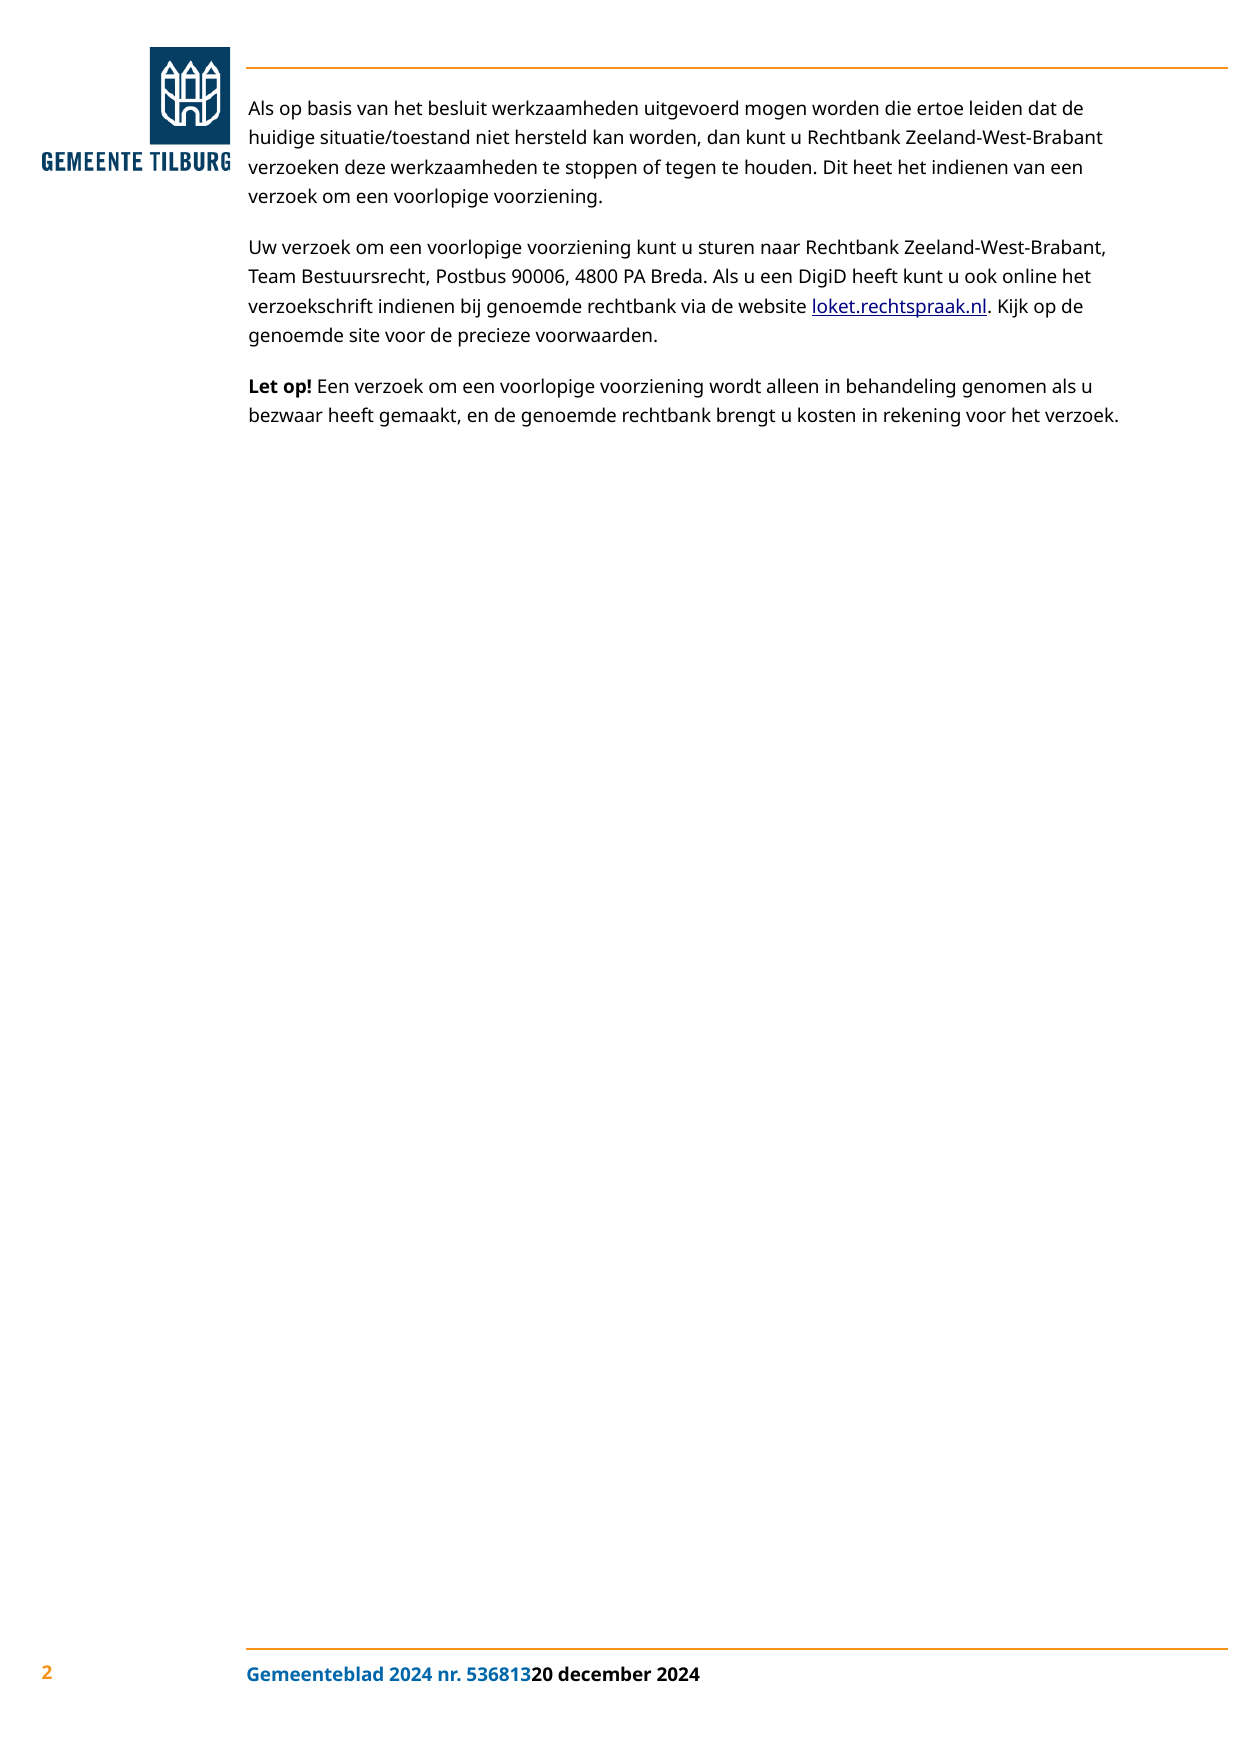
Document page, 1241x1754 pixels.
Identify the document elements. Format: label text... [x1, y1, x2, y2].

picture [41, 47, 231, 172]
text Let op! Een verzoek om een voorlopige voorziening wordt alleen in behandeling genomen als u bezwaar heeft gemaakt, en de genoemde rechtbank brengt u kosten in rekening voor het verzoek. [248, 373, 1152, 428]
text Uw verzoek om een voorlopige voorziening kunt u sturen naar Rechtbank Zeeland-West-Brabant, Team Bestuursrecht, Postbus 90006, 4800 PA Breda. Als u een DigiD heeft kunt u ook online het verzoekschrift indienen bij genoemde rechtbank via de website loket.rechtspraak.nl. Kijk op de genoemde site voor de precieze voorwaarden. [248, 234, 1152, 348]
text Als op basis van het besluit werkzaamheden uitgevoerd mogen worden die ertoe leiden dat de huidige situatie/toestand niet hersteld kan worden, dan kunt u Rechtbank Zeeland-West-Brabant verzoeken deze werkzaamheden te stoppen of tegen te houden. Dit heet het indienen van een verzoek om een voorlopige voorziening. [248, 95, 1152, 209]
